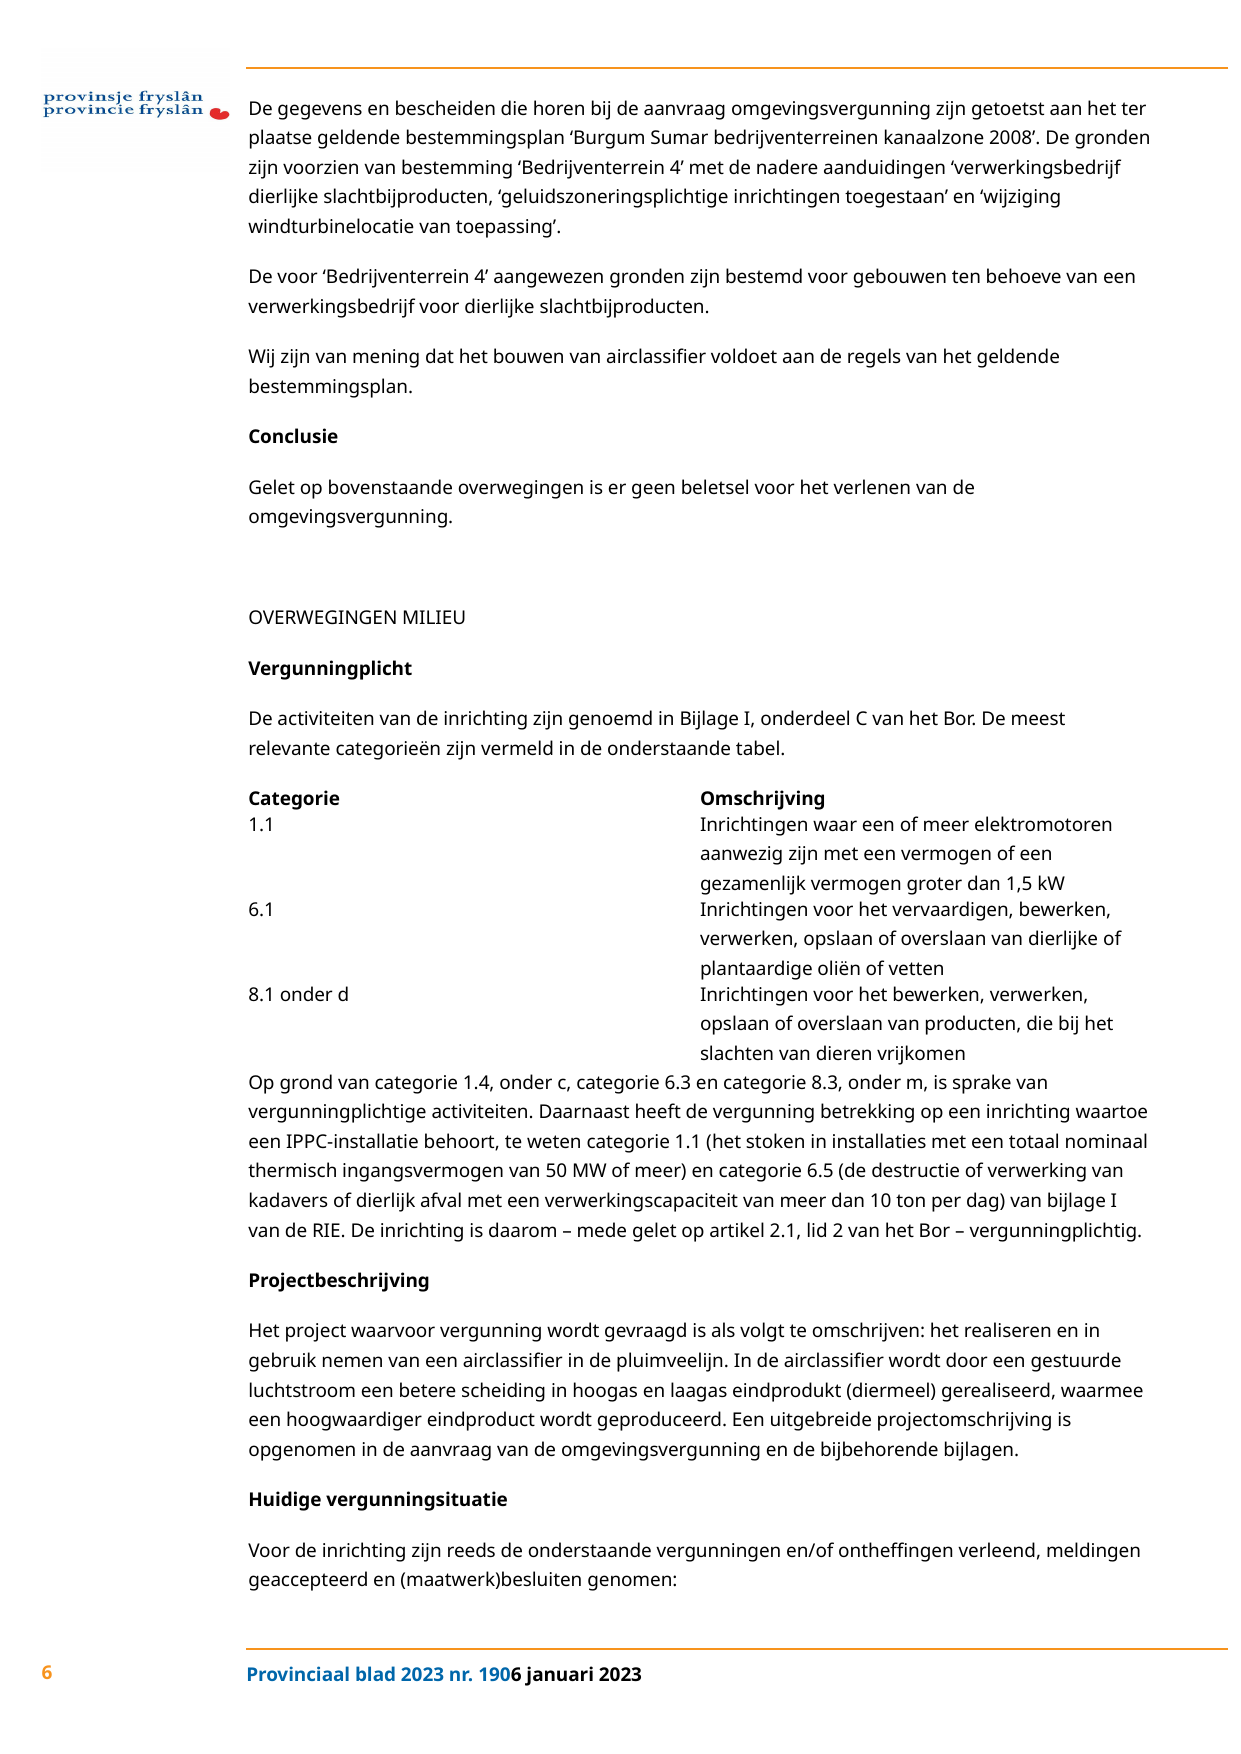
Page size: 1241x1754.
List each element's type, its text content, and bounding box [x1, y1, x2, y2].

picture [41, 47, 231, 172]
table_header Omschrijving [700, 785, 1152, 811]
text Huidige vergunningsituatie [248, 1486, 1152, 1512]
text Conclusie [248, 423, 1152, 449]
text De activiteiten van de inrichting zijn genoemd in Bijlage I, onderdeel C van het Bor. De meest relevante categorieën zijn vermeld in de onderstaande tabel. [248, 705, 1152, 761]
text Gelet op bovenstaande overwegingen is er geen beletsel voor het verlenen van de omgevingsvergunning. [248, 474, 1152, 529]
table_cell 8.1 onder d [248, 981, 700, 1066]
text Projectbeschrijving [248, 1267, 1152, 1293]
table_cell 1.1 [248, 811, 700, 896]
text De gegevens en bescheiden die horen bij de aanvraag omgevingsvergunning zijn getoetst aan het ter plaatse geldende bestemmingsplan ‘Burgum Sumar bedrijventerreinen kanaalzone 2008’. De gronden zijn voorzien van bestemming ‘Bedrijventerrein 4’ met de nadere aanduidingen ‘verwerkingsbedrijf dierlijke slachtbijproducten, ‘geluidszoneringsplichtige inrichtingen toegestaan’ en ‘wijziging windturbinelocatie van toepassing’. [248, 95, 1152, 239]
text Wij zijn van mening dat het bouwen van airclassifier voldoet aan de regels van het geldende bestemmingsplan. [248, 343, 1152, 399]
text OVERWEGINGEN MILIEU [248, 604, 1152, 630]
table_cell Inrichtingen voor het vervaardigen, bewerken, verwerken, opslaan of overslaan van dierlijke of plantaardige oliën of vetten [700, 896, 1152, 981]
text De voor ‘Bedrijventerrein 4’ aangewezen gronden zijn bestemd voor gebouwen ten behoeve van een verwerkingsbedrijf voor dierlijke slachtbijproducten. [248, 263, 1152, 319]
text Het project waarvoor vergunning wordt gevraagd is als volgt te omschrijven: het realiseren en in gebruik nemen van een airclassifier in de pluimveelijn. In de airclassifier wordt door een gestuurde luchtstroom een betere scheiding in hoogas en laagas eindprodukt (diermeel) gerealiseerd, waarmee een hoogwaardiger eindproduct wordt geproduceerd. Een uitgebreide projectomschrijving is opgenomen in de aanvraag van de omgevingsvergunning en de bijbehorende bijlagen. [248, 1318, 1152, 1462]
text Vergunningplicht [248, 655, 1152, 681]
table_cell 6.1 [248, 896, 700, 981]
text Op grond van categorie 1.4, onder c, categorie 6.3 en categorie 8.3, onder m, is sprake van vergunningplichtige activiteiten. Daarnaast heeft de vergunning betrekking op een inrichting waartoe een IPPC-installatie behoort, te weten categorie 1.1 (het stoken in installaties met een totaal nominaal thermisch ingangsvermogen van 50 MW of meer) en categorie 6.5 (de destructie of verwerking van kadavers of dierlijk afval met een verwerkingscapaciteit van meer dan 10 ton per dag) van bijlage I van de RIE. De inrichting is daarom – mede gelet op artikel 2.1, lid 2 van het Bor – vergunningplichtig. [248, 1069, 1152, 1243]
text Voor de inrichting zijn reeds de onderstaande vergunningen en/of ontheffingen verleend, meldingen geaccepteerd en (maatwerk)besluiten genomen: [248, 1537, 1152, 1592]
table_cell Inrichtingen voor het bewerken, verwerken, opslaan of overslaan van producten, die bij het slachten van dieren vrijkomen [700, 981, 1152, 1066]
table_header Categorie [248, 785, 700, 811]
table_cell Inrichtingen waar een of meer elektromotoren aanwezig zijn met een vermogen of een gezamenlijk vermogen groter dan 1,5 kW [700, 811, 1152, 896]
